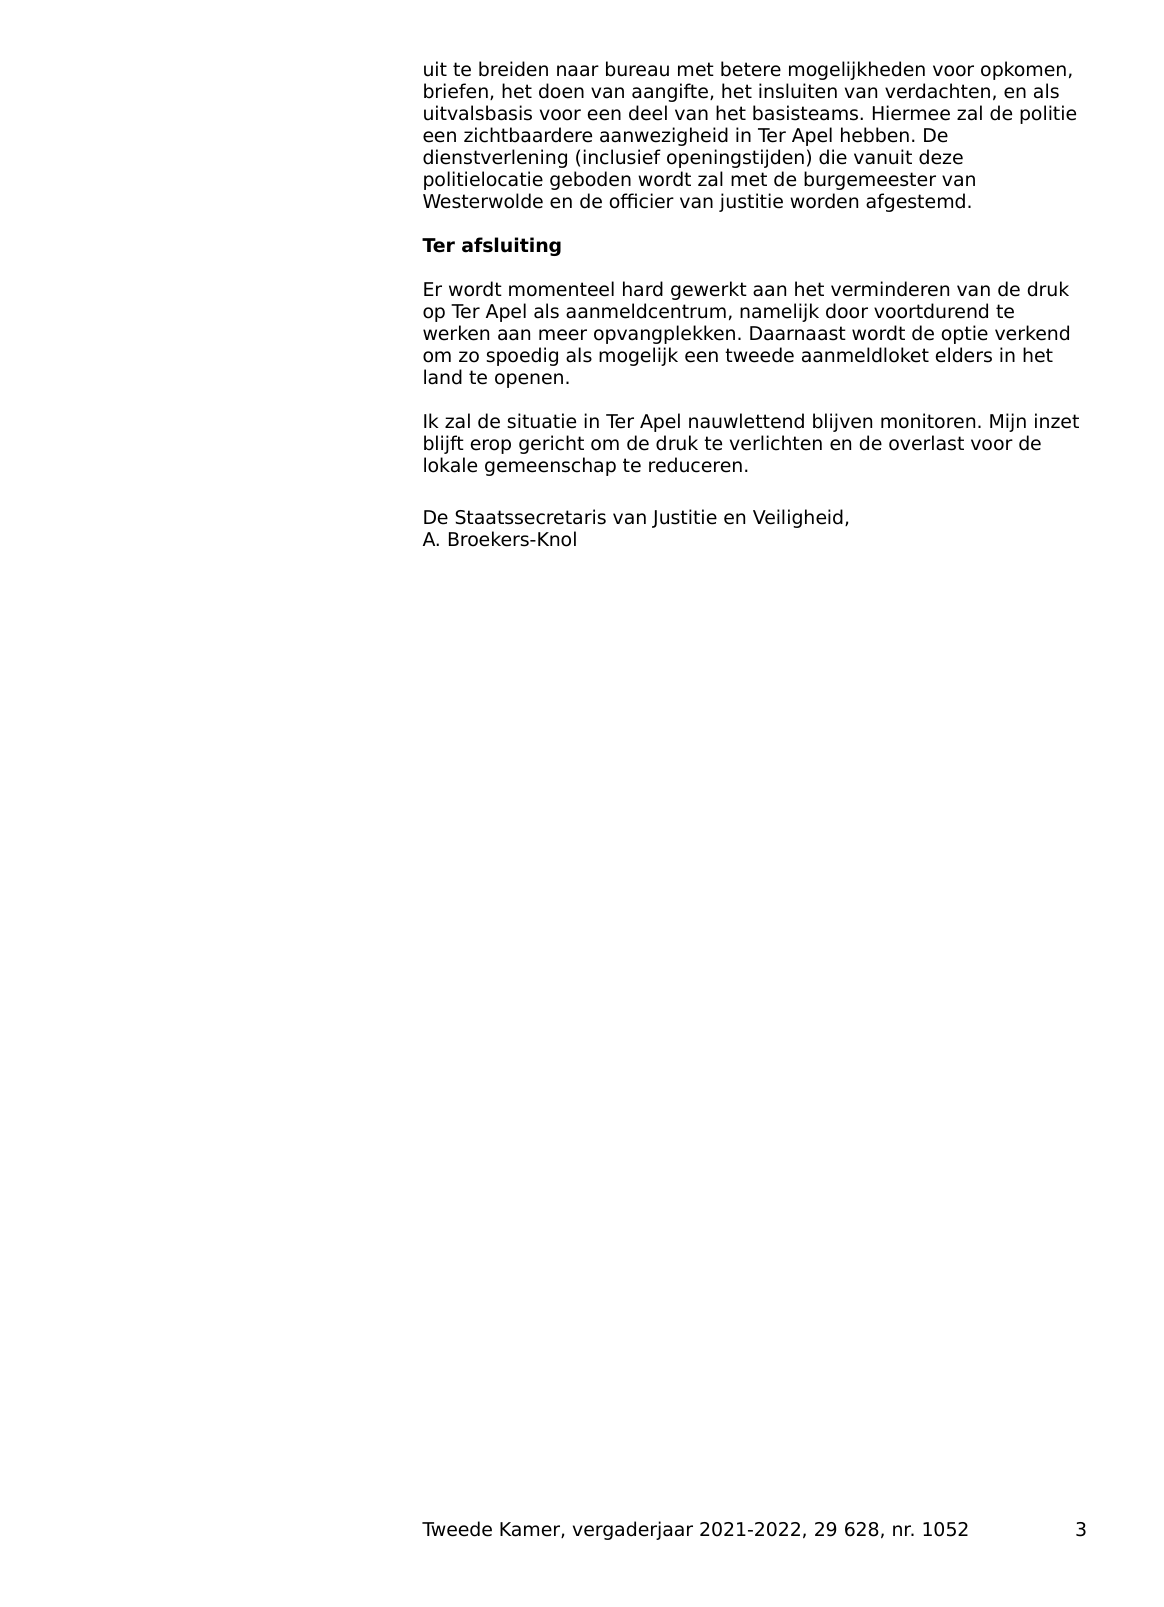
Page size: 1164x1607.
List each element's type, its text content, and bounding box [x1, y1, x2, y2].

text uit te breiden naar bureau met betere mogelijkheden voor opkomen, briefen, het doen van aangifte, het insluiten van verdachten, en als uitvalsbasis voor een deel van het basisteams. Hiermee zal de politie een zichtbaardere aanwezigheid in Ter Apel hebben. De dienstverlening (inclusief openingstijden) die vanuit deze politielocatie geboden wordt zal met de burgemeester van Westerwolde en de officier van justitie worden afgestemd. [422, 59, 1087, 213]
text Er wordt momenteel hard gewerkt aan het verminderen van de druk op Ter Apel als aanmeldcentrum, namelijk door voortdurend te werken aan meer opvangplekken. Daarnaast wordt de optie verkend om zo spoedig als mogelijk een tweede aanmeldloket elders in het land te openen. [422, 279, 1087, 389]
text De Staatssecretaris van Justitie en Veiligheid, A. Broekers-Knol [422, 507, 1087, 551]
subtitle Ter afsluiting [422, 235, 1087, 257]
text Ik zal de situatie in Ter Apel nauwlettend blijven monitoren. Mijn inzet blijft erop gericht om de druk te verlichten en de overlast voor de lokale gemeenschap te reduceren. [422, 411, 1087, 477]
